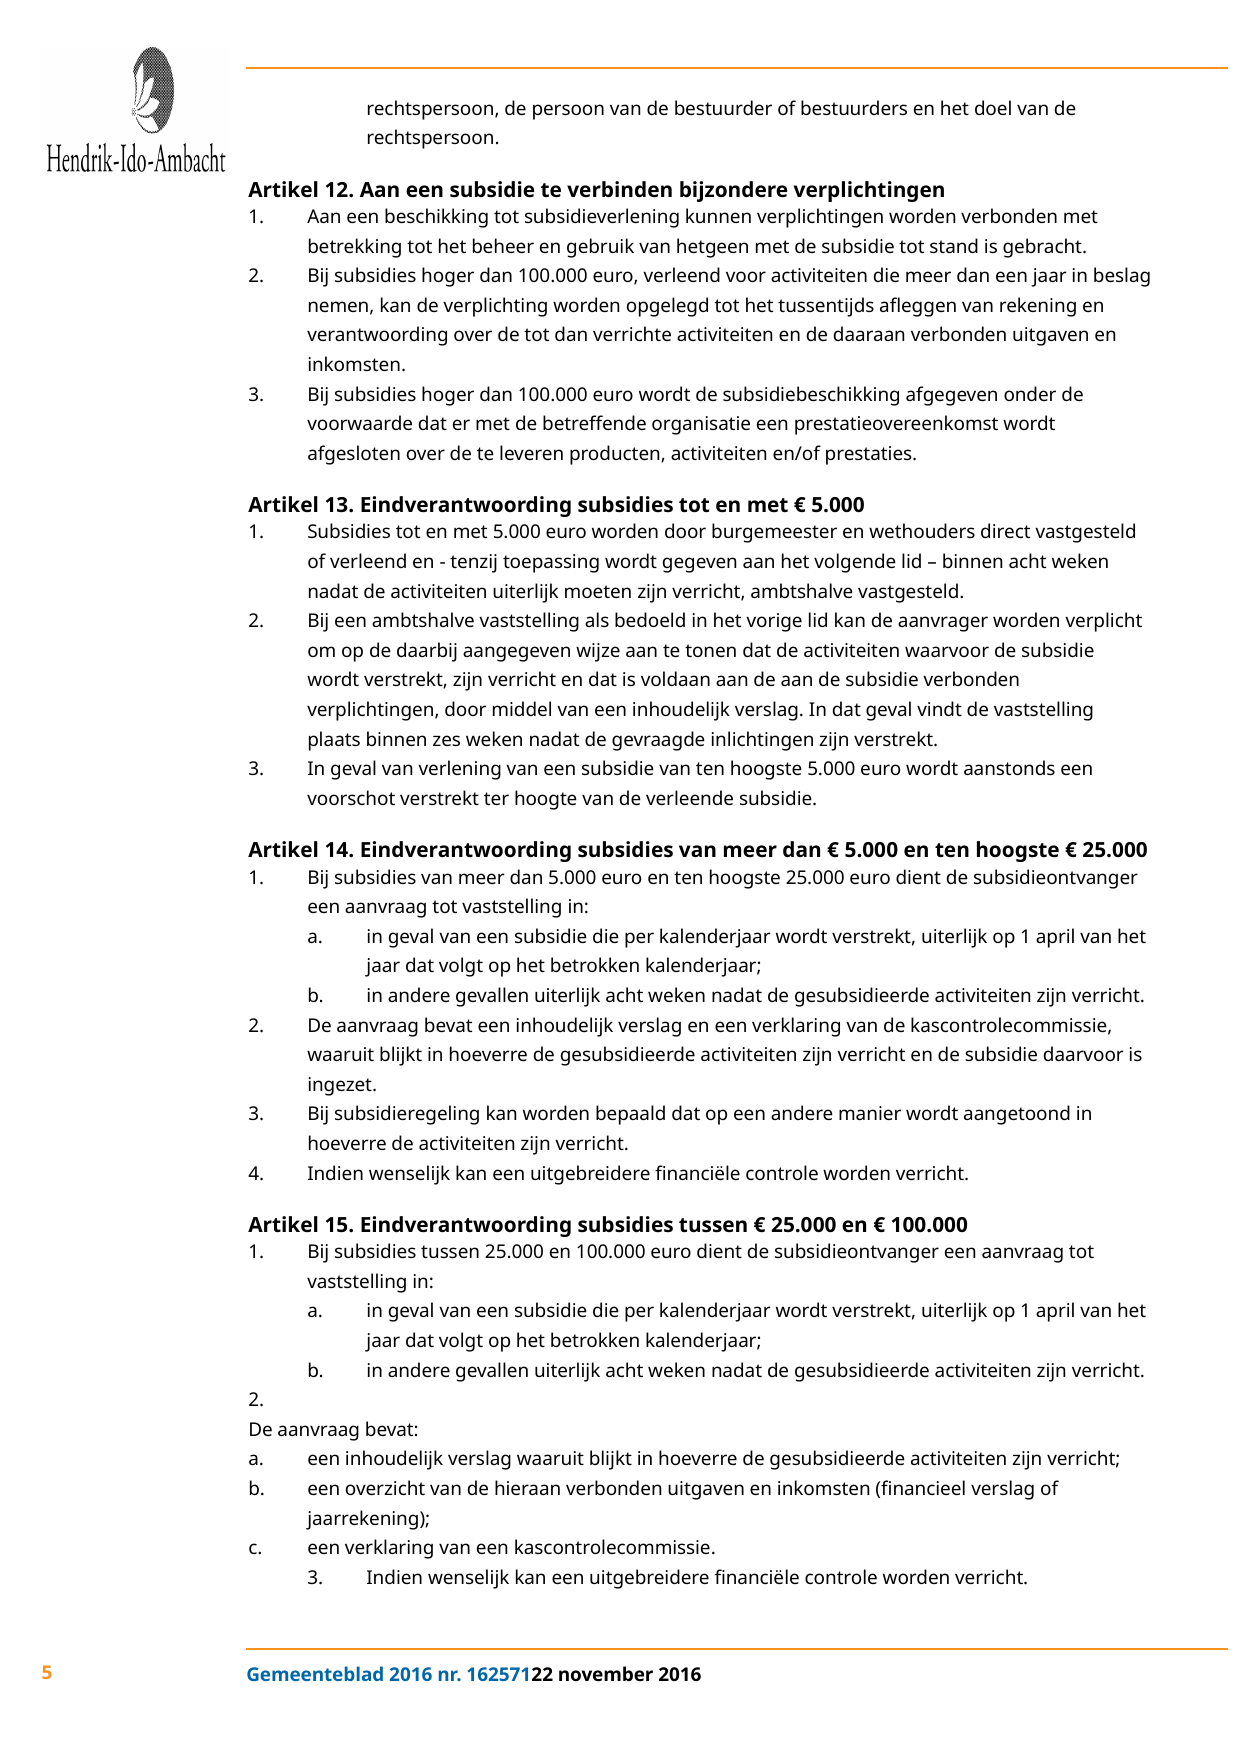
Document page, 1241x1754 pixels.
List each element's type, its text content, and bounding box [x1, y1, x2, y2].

text Artikel 12. Aan een subsidie te verbinden bijzondere verplichtingen [248, 175, 1152, 203]
text De aanvraag bevat: [248, 1416, 1152, 1442]
list een overzicht van de hieraan verbonden uitgaven en inkomsten (financieel verslag of jaarrekening); [248, 1475, 1152, 1531]
list De aanvraag bevat een inhoudelijk verslag en een verklaring van de kascontrolecommissie, waaruit blijkt in hoeverre de gesubsidieerde activiteiten zijn verricht en de subsidie daarvoor is ingezet. [248, 1012, 1152, 1097]
list Subsidies tot en met 5.000 euro worden door burgemeester en wethouders direct vastgesteld of verleend en - tenzij toepassing wordt gegeven aan het volgende lid – binnen acht weken nadat de activiteiten uiterlijk moeten zijn verricht, ambtshalve vastgesteld. [248, 519, 1152, 604]
list in andere gevallen uiterlijk acht weken nadat de gesubsidieerde activiteiten zijn verricht. [307, 1357, 1152, 1383]
list Bij subsidies van meer dan 5.000 euro en ten hoogste 25.000 euro dient de subsidieontvanger een aanvraag tot vaststelling in: [248, 864, 1152, 919]
list Indien wenselijk kan een uitgebreidere financiële controle worden verricht. [307, 1564, 1152, 1590]
list Bij subsidies tussen 25.000 en 100.000 euro dient de subsidieontvanger een aanvraag tot vaststelling in: [248, 1238, 1152, 1294]
text 2. [248, 1386, 1152, 1412]
list in andere gevallen uiterlijk acht weken nadat de gesubsidieerde activiteiten zijn verricht. [307, 982, 1152, 1008]
list Aan een beschikking tot subsidieverlening kunnen verplichtingen worden verbonden met betrekking tot het beheer en gebruik van hetgeen met de subsidie tot stand is gebracht. [248, 203, 1152, 258]
list in geval van een subsidie die per kalenderjaar wordt verstrekt, uiterlijk op 1 april van het jaar dat volgt op het betrokken kalenderjaar; [307, 1298, 1152, 1353]
list Indien wenselijk kan een uitgebreidere financiële controle worden verricht. [248, 1160, 1152, 1185]
text Artikel 15. Eindverantwoording subsidies tussen € 25.000 en € 100.000 [248, 1210, 1152, 1238]
list Bij subsidieregeling kan worden bepaald dat op een andere manier wordt aangetoond in hoeverre de activiteiten zijn verricht. [248, 1101, 1152, 1156]
list in geval van een subsidie die per kalenderjaar wordt verstrekt, uiterlijk op 1 april van het jaar dat volgt op het betrokken kalenderjaar; [307, 923, 1152, 978]
list In geval van verlening van een subsidie van ten hoogste 5.000 euro wordt aanstonds een voorschot verstrekt ter hoogte van de verleende subsidie. [248, 755, 1152, 811]
text Artikel 14. Eindverantwoording subsidies van meer dan € 5.000 en ten hoogste € 25.000 [248, 835, 1152, 864]
list een inhoudelijk verslag waaruit blijkt in hoeverre de gesubsidieerde activiteiten zijn verricht; [248, 1446, 1152, 1471]
picture [41, 47, 231, 172]
list rechtspersoon, de persoon van de bestuurder of bestuurders en het doel van de rechtspersoon. [307, 95, 1152, 150]
list Bij subsidies hoger dan 100.000 euro wordt de subsidiebeschikking afgegeven onder de voorwaarde dat er met de betreffende organisatie een prestatieovereenkomst wordt afgesloten over de te leveren producten, activiteiten en/of prestaties. [248, 381, 1152, 466]
list Bij een ambtshalve vaststelling als bedoeld in het vorige lid kan de aanvrager worden verplicht om op de daarbij aangegeven wijze aan te tonen dat de activiteiten waarvoor de subsidie wordt verstrekt, zijn verricht en dat is voldaan aan de aan de subsidie verbonden verplichtingen, door middel van een inhoudelijk verslag. In dat geval vindt de vaststelling plaats binnen zes weken nadat de gevraagde inlichtingen zijn verstrekt. [248, 607, 1152, 752]
list Bij subsidies hoger dan 100.000 euro, verleend voor activiteiten die meer dan een jaar in beslag nemen, kan de verplichting worden opgelegd tot het tussentijds afleggen van rekening en verantwoording over de tot dan verrichte activiteiten en de daaraan verbonden uitgaven en inkomsten. [248, 262, 1152, 377]
list een verklaring van een kascontrolecommissie. [248, 1534, 1152, 1560]
text Artikel 13. Eindverantwoording subsidies tot en met € 5.000 [248, 490, 1152, 519]
